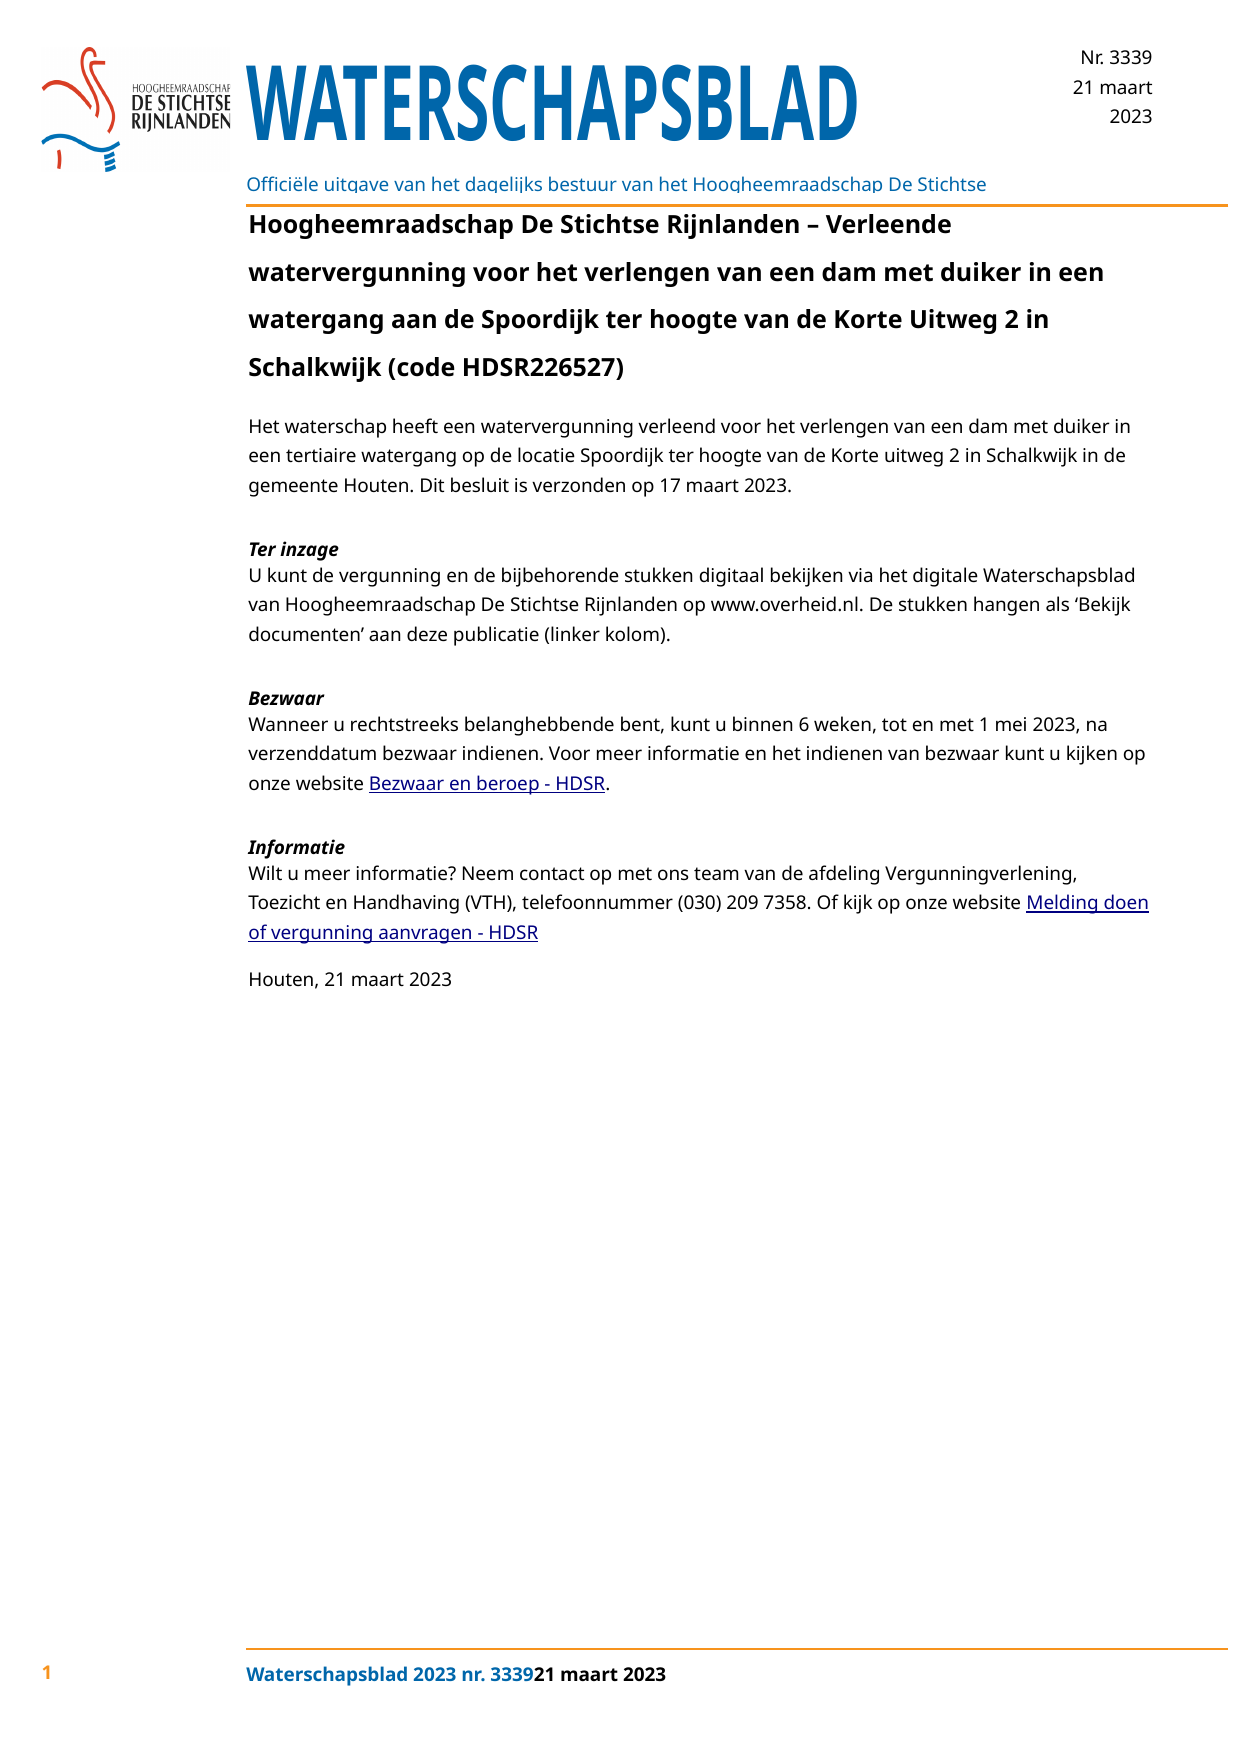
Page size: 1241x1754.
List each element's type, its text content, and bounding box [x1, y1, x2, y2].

text Het waterschap heeft een watervergunning verleend voor het verlengen van een dam met duiker in een tertiaire watergang op de locatie Spoordijk ter hoogte van de Korte uitweg 2 in Schalkwijk in de gemeente Houten. Dit besluit is verzonden op 17 maart 2023. [248, 413, 1152, 498]
text Hoogheemraadschap De Stichtse Rijnlanden – Verleende watervergunning voor het verlengen van een dam met duiker in een watergang aan de Spoordijk ter hoogte van de Korte Uitweg 2 in Schalkwijk (code HDSR226527) [248, 207, 1152, 384]
text Wilt u meer informatie? Neem contact op met ons team van de afdeling Vergunningverlening, Toezicht en Handhaving (VTH), telefoonnummer (030) 209 7358. Of kijk op onze website Melding doen of vergunning aanvragen - HDSR [248, 860, 1152, 944]
text Informatie [248, 834, 1152, 860]
text Houten, 21 maart 2023 [248, 967, 1152, 992]
text Ter inzage [248, 536, 1152, 562]
picture [41, 47, 231, 172]
text U kunt de vergunning en de bijbehorende stukken digitaal bekijken via het digitale Waterschapsblad van Hoogheemraadschap De Stichtse Rijnlanden op www.overheid.nl. De stukken hangen als ‘Bekijk documenten’ aan deze publicatie (linker kolom). [248, 562, 1152, 647]
text Bezwaar [248, 685, 1152, 711]
text Wanneer u rechtstreeks belanghebbende bent, kunt u binnen 6 weken, tot en met 1 mei 2023, na verzenddatum bezwaar indienen. Voor meer informatie en het indienen van bezwaar kunt u kijken op onze website Bezwaar en beroep - HDSR. [248, 711, 1152, 796]
